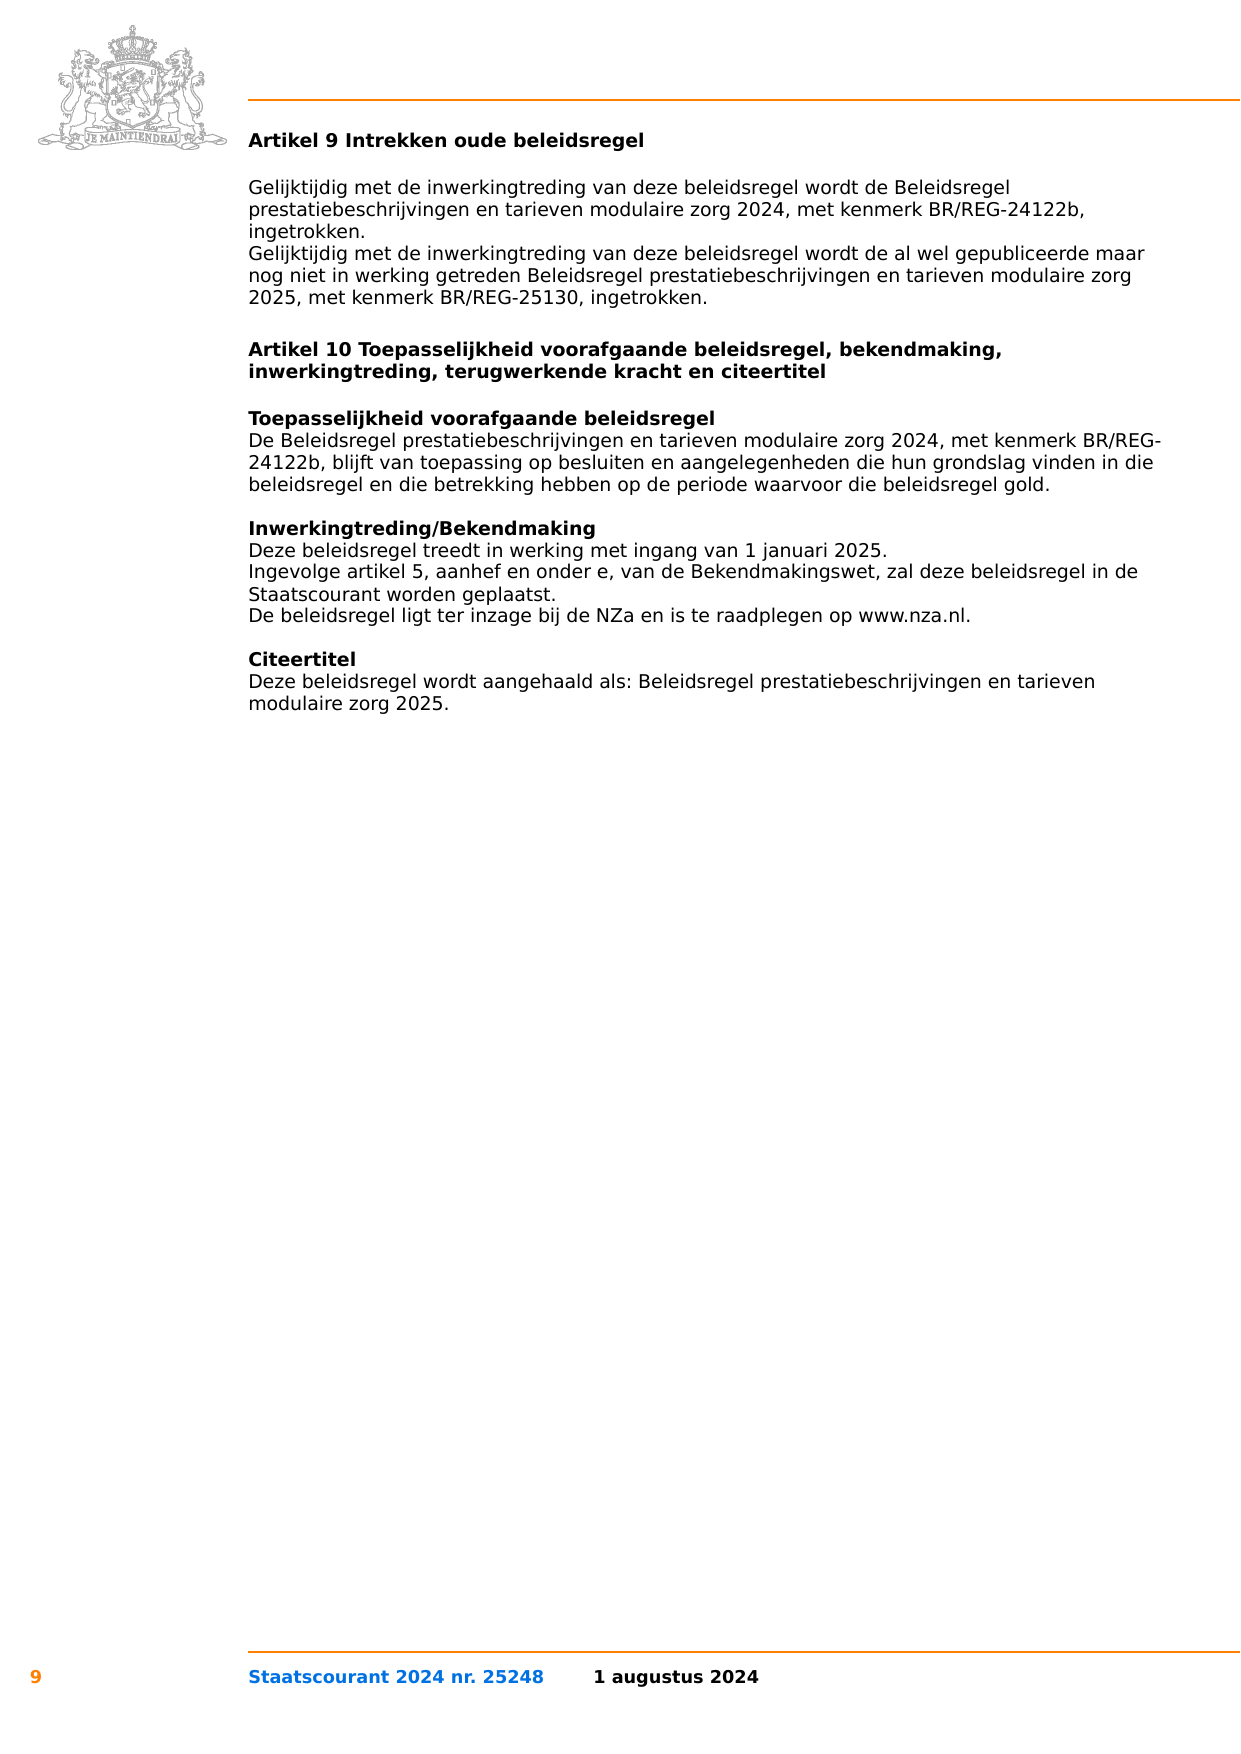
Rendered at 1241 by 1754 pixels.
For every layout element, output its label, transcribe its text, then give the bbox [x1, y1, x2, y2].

text Deze beleidsregel treedt in werking met ingang van 1 januari 2025. [248, 539, 1163, 561]
subtitle Citeertitel [248, 649, 1163, 671]
text Deze beleidsregel wordt aangehaald als: Beleidsregel prestatiebeschrijvingen en tarieven modulaire zorg 2025. [248, 671, 1163, 715]
subtitle Inwerkingtreding/Bekendmaking [248, 517, 1163, 539]
text De Beleidsregel prestatiebeschrijvingen en tarieven modulaire zorg 2024, met kenmerk BR/REG-24122b, blijft van toepassing op besluiten en aangelegenheden die hun grondslag vinden in die beleidsregel en die betrekking hebben op de periode waarvoor die beleidsregel gold. [248, 430, 1163, 496]
text Gelijktijdig met de inwerkingtreding van deze beleidsregel wordt de Beleidsregel prestatiebeschrijvingen en tarieven modulaire zorg 2024, met kenmerk BR/REG-24122b, ingetrokken. [248, 177, 1163, 243]
text Ingevolge artikel 5, aanhef en onder e, van de Bekendmakingswet, zal deze beleidsregel in de Staatscourant worden geplaatst. [248, 561, 1163, 605]
picture [38, 25, 227, 150]
subtitle Artikel 10 Toepasselijkheid voorafgaande beleidsregel, bekendmaking, inwerkingtreding, terugwerkende kracht en citeertitel [248, 339, 1163, 383]
subtitle Artikel 9 Intrekken oude beleidsregel [248, 130, 1163, 152]
text Gelijktijdig met de inwerkingtreding van deze beleidsregel wordt de al wel gepubliceerde maar nog niet in werking getreden Beleidsregel prestatiebeschrijvingen en tarieven modulaire zorg 2025, met kenmerk BR/REG-25130, ingetrokken. [248, 243, 1163, 309]
subtitle Toepasselijkheid voorafgaande beleidsregel [248, 408, 1163, 430]
text De beleidsregel ligt ter inzage bij de NZa en is te raadplegen op www.nza.nl. [248, 605, 1163, 627]
